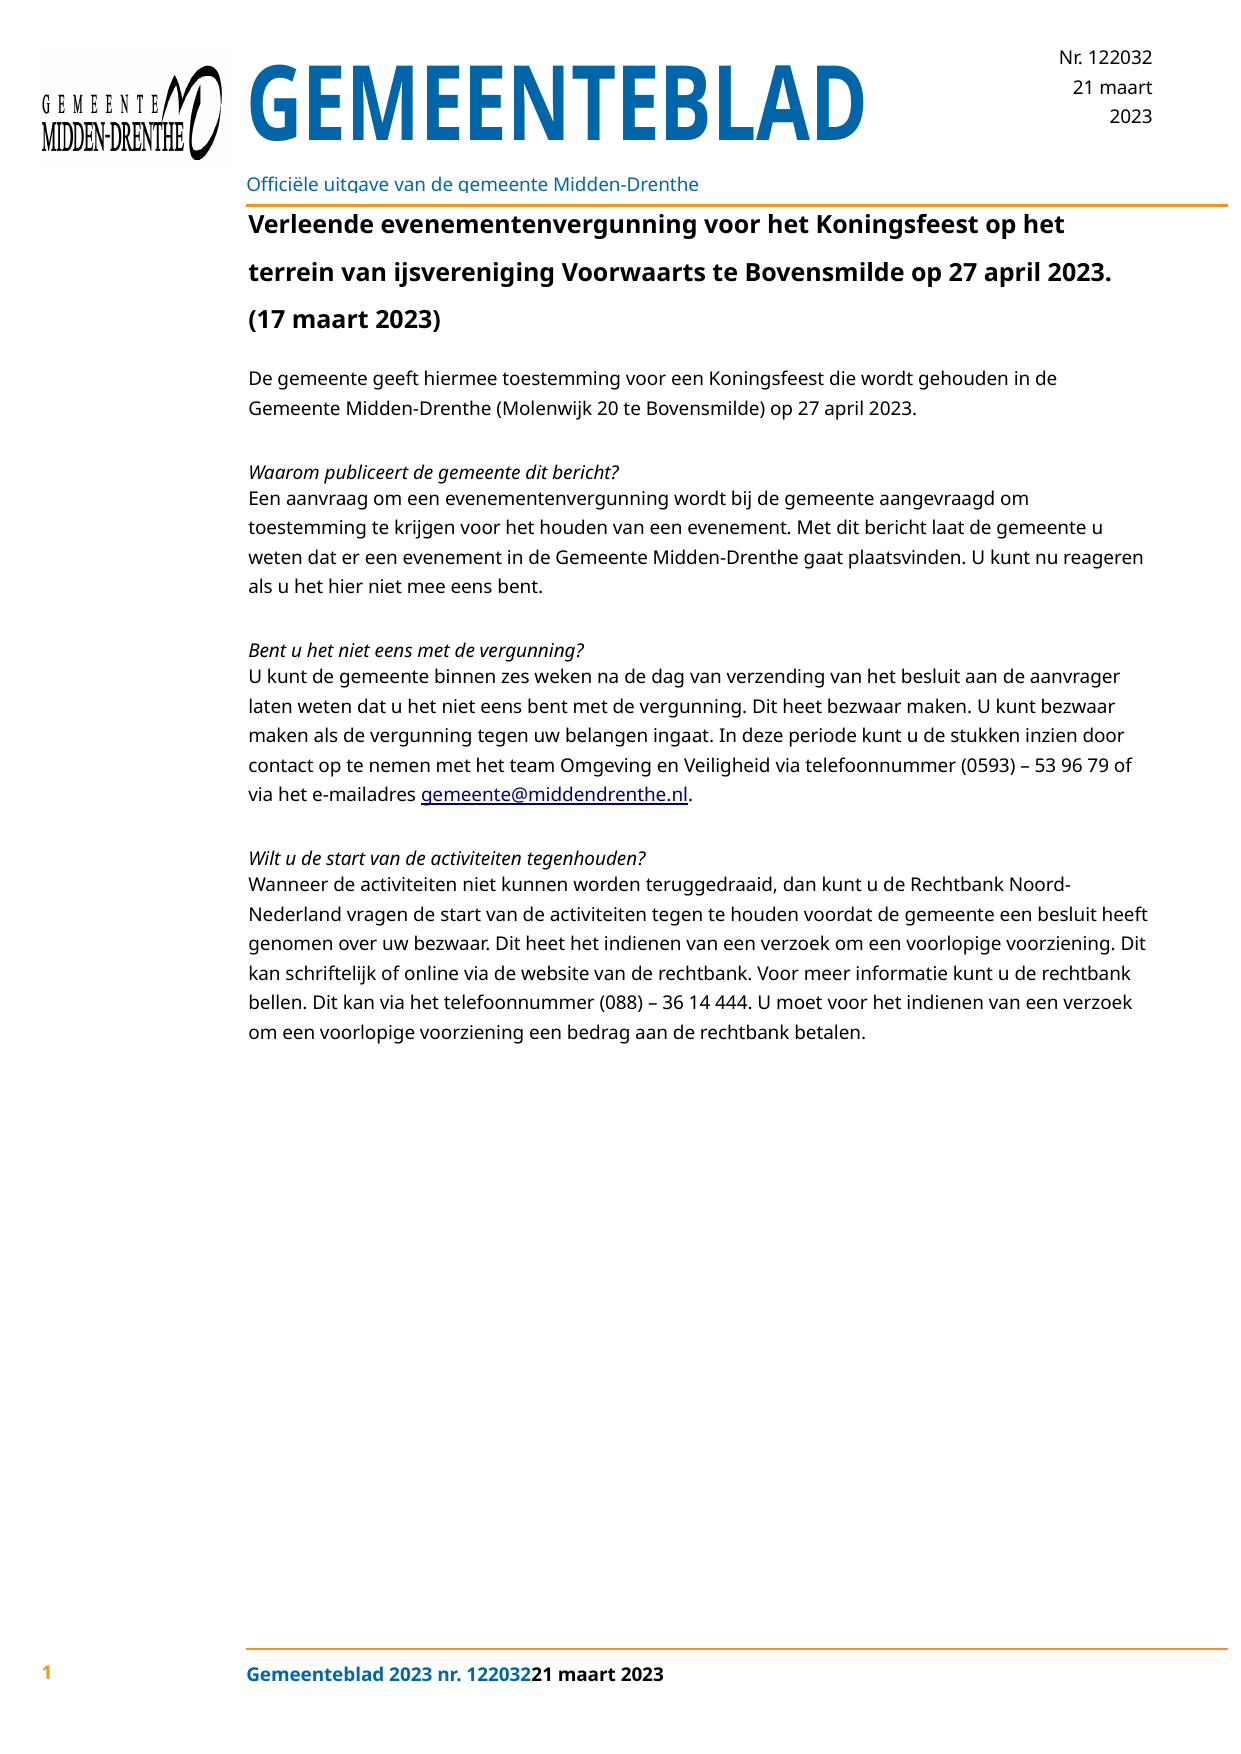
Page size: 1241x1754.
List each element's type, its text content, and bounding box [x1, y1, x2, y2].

picture [41, 47, 231, 172]
text Wanneer de activiteiten niet kunnen worden teruggedraaid, dan kunt u de Rechtbank Noord-Nederland vragen de start van de activiteiten tegen te houden voordat de gemeente een besluit heeft genomen over uw bezwaar. Dit heet het indienen van een verzoek om een voorlopige voorziening. Dit kan schriftelijk of online via de website van de rechtbank. Voor meer informatie kunt u de rechtbank bellen. Dit kan via het telefoonnummer (088) – 36 14 444. U moet voor het indienen van een verzoek om een voorlopige voorziening een bedrag aan de rechtbank betalen. [248, 871, 1152, 1045]
text Waarom publiceert de gemeente dit bericht? [248, 459, 1152, 485]
text Verleende evenementenvergunning voor het Koningsfeest op het terrein van ijsvereniging Voorwaarts te Bovensmilde op 27 april 2023. (17 maart 2023) [248, 207, 1152, 336]
text De gemeente geeft hiermee toestemming voor een Koningsfeest die wordt gehouden in de Gemeente Midden-Drenthe (Molenwijk 20 te Bovensmilde) op 27 april 2023. [248, 366, 1152, 421]
text Een aanvraag om een evenementenvergunning wordt bij de gemeente aangevraagd om toestemming te krijgen voor het houden van een evenement. Met dit bericht laat de gemeente u weten dat er een evenement in de Gemeente Midden-Drenthe gaat plaatsvinden. U kunt nu reageren als u het hier niet mee eens bent. [248, 485, 1152, 599]
text Bent u het niet eens met de vergunning? [248, 637, 1152, 663]
text U kunt de gemeente binnen zes weken na de dag van verzending van het besluit aan de aanvrager laten weten dat u het niet eens bent met de vergunning. Dit heet bezwaar maken. U kunt bezwaar maken als de vergunning tegen uw belangen ingaat. In deze periode kunt u de stukken inzien door contact op te nemen met het team Omgeving en Veiligheid via telefoonnummer (0593) – 53 96 79 of via het e-mailadres gemeente@middendrenthe.nl. [248, 663, 1152, 807]
text Wilt u de start van de activiteiten tegenhouden? [248, 846, 1152, 871]
